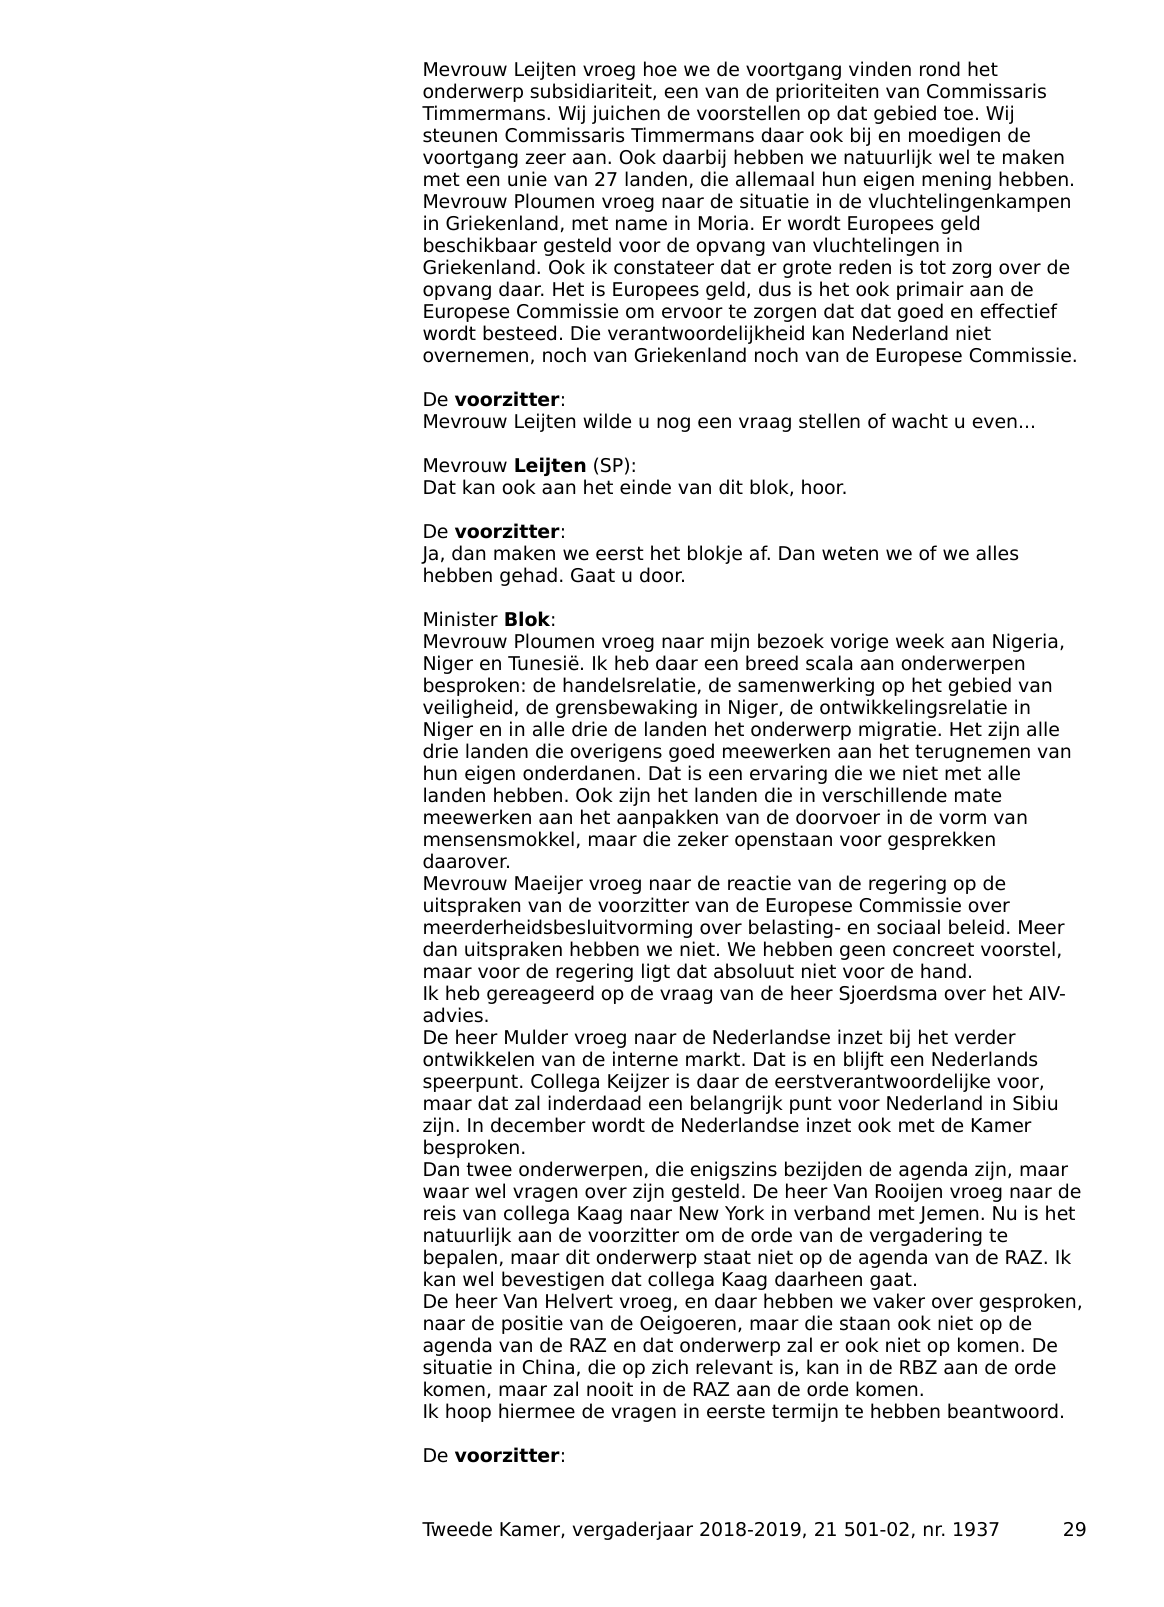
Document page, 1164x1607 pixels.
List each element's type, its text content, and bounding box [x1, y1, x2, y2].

text Mevrouw Leijten vroeg hoe we de voortgang vinden rond het onderwerp subsidiariteit, een van de prioriteiten van Commissaris Timmermans. Wij juichen de voorstellen op dat gebied toe. Wij steunen Commissaris Timmermans daar ook bij en moedigen de voortgang zeer aan. Ook daarbij hebben we natuurlijk wel te maken met een unie van 27 landen, die allemaal hun eigen mening hebben. [422, 59, 1087, 191]
text De voorzitter: [422, 1445, 1087, 1467]
text Ik heb gereageerd op de vraag van de heer Sjoerdsma over het AIV-advies. [422, 983, 1087, 1027]
text Ja, dan maken we eerst het blokje af. Dan weten we of we alles hebben gehad. Gaat u door. [422, 543, 1087, 587]
text Mevrouw Leijten wilde u nog een vraag stellen of wacht u even... [422, 411, 1087, 433]
text De heer Van Helvert vroeg, en daar hebben we vaker over gesproken, naar de positie van de Oeigoeren, maar die staan ook niet op de agenda van de RAZ en dat onderwerp zal er ook niet op komen. De situatie in China, die op zich relevant is, kan in de RBZ aan de orde komen, maar zal nooit in de RAZ aan de orde komen. [422, 1291, 1087, 1401]
text Mevrouw Ploumen vroeg naar mijn bezoek vorige week aan Nigeria, Niger en Tunesië. Ik heb daar een breed scala aan onderwerpen besproken: de handelsrelatie, de samenwerking op het gebied van veiligheid, de grensbewaking in Niger, de ontwikkelingsrelatie in Niger en in alle drie de landen het onderwerp migratie. Het zijn alle drie landen die overigens goed meewerken aan het terugnemen van hun eigen onderdanen. Dat is een ervaring die we niet met alle landen hebben. Ook zijn het landen die in verschillende mate meewerken aan het aanpakken van de doorvoer in de vorm van mensensmokkel, maar die zeker openstaan voor gesprekken daarover. [422, 631, 1087, 873]
text Mevrouw Maeijer vroeg naar de reactie van de regering op de uitspraken van de voorzitter van de Europese Commissie over meerderheidsbesluitvorming over belasting- en sociaal beleid. Meer dan uitspraken hebben we niet. We hebben geen concreet voorstel, maar voor de regering ligt dat absoluut niet voor de hand. [422, 873, 1087, 983]
text Dan twee onderwerpen, die enigszins bezijden de agenda zijn, maar waar wel vragen over zijn gesteld. De heer Van Rooijen vroeg naar de reis van collega Kaag naar New York in verband met Jemen. Nu is het natuurlijk aan de voorzitter om de orde van de vergadering te bepalen, maar dit onderwerp staat niet op de agenda van de RAZ. Ik kan wel bevestigen dat collega Kaag daarheen gaat. [422, 1159, 1087, 1291]
text Mevrouw Leijten (SP): [422, 455, 1087, 477]
text De voorzitter: [422, 389, 1087, 411]
text Ik hoop hiermee de vragen in eerste termijn te hebben beantwoord. [422, 1401, 1087, 1423]
text Dat kan ook aan het einde van dit blok, hoor. [422, 477, 1087, 499]
text Minister Blok: [422, 609, 1087, 631]
text De voorzitter: [422, 521, 1087, 543]
text Mevrouw Ploumen vroeg naar de situatie in de vluchtelingenkampen in Griekenland, met name in Moria. Er wordt Europees geld beschikbaar gesteld voor de opvang van vluchtelingen in Griekenland. Ook ik constateer dat er grote reden is tot zorg over de opvang daar. Het is Europees geld, dus is het ook primair aan de Europese Commissie om ervoor te zorgen dat dat goed en effectief wordt besteed. Die verantwoordelijkheid kan Nederland niet overnemen, noch van Griekenland noch van de Europese Commissie. [422, 191, 1087, 367]
text De heer Mulder vroeg naar de Nederlandse inzet bij het verder ontwikkelen van de interne markt. Dat is en blijft een Nederlands speerpunt. Collega Keijzer is daar de eerstverantwoordelijke voor, maar dat zal inderdaad een belangrijk punt voor Nederland in Sibiu zijn. In december wordt de Nederlandse inzet ook met de Kamer besproken. [422, 1027, 1087, 1159]
